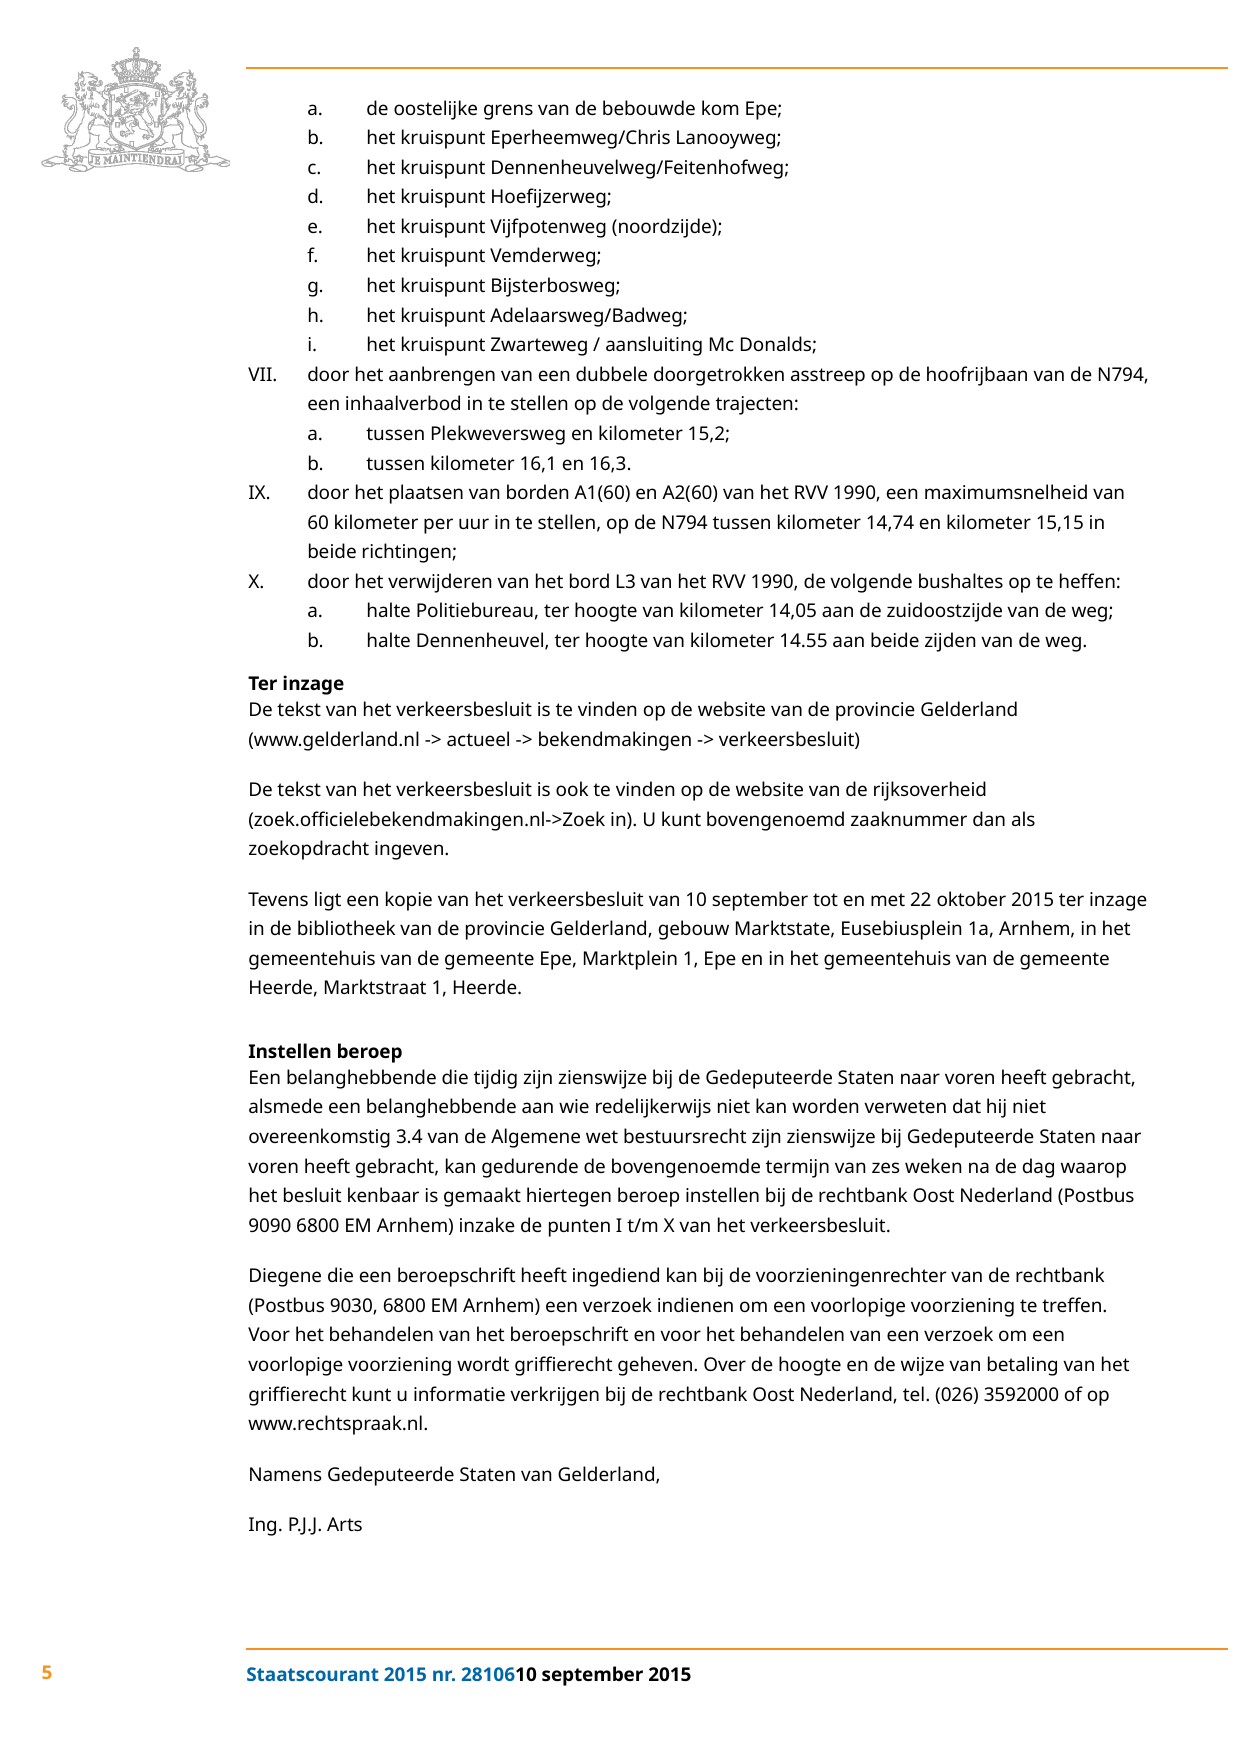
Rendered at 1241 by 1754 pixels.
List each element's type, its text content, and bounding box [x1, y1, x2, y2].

list het kruispunt Bijsterbosweg; [307, 272, 1152, 298]
text Ter inzage [248, 670, 1152, 696]
list het kruispunt Vijfpotenweg (noordzijde); [307, 213, 1152, 239]
text Een belanghebbende die tijdig zijn zienswijze bij de Gedeputeerde Staten naar voren heeft gebracht, alsmede een belanghebbende aan wie redelijkerwijs niet kan worden verweten dat hij niet overeenkomstig 3.4 van de Algemene wet bestuursrecht zijn zienswijze bij Gedeputeerde Staten naar voren heeft gebracht, kan gedurende de bovengenoemde termijn van zes weken na de dag waarop het besluit kenbaar is gemaakt hiertegen beroep instellen bij de rechtbank Oost Nederland (Postbus 9090 6800 EM Arnhem) inzake de punten I t/m X van het verkeersbesluit. [248, 1064, 1152, 1238]
list het kruispunt Eperheemweg/Chris Lanooyweg; [307, 124, 1152, 150]
list het kruispunt Dennenheuvelweg/Feitenhofweg; [307, 154, 1152, 180]
text De tekst van het verkeersbesluit is te vinden op de website van de provincie Gelderland (www.gelderland.nl -> actueel -> bekendmakingen -> verkeersbesluit) [248, 696, 1152, 751]
list halte Politiebureau, ter hoogte van kilometer 14,05 aan de zuidoostzijde van de weg; [307, 598, 1152, 623]
list halte Dennenheuvel, ter hoogte van kilometer 14.55 aan beide zijden van de weg. [307, 627, 1152, 653]
list door het aanbrengen van een dubbele doorgetrokken asstreep op de hoofrijbaan van de N794, een inhaalverbod in te stellen op de volgende trajecten: [248, 361, 1152, 416]
text Diegene die een beroepschrift heeft ingediend kan bij de voorzieningenrechter van de rechtbank (Postbus 9030, 6800 EM Arnhem) een verzoek indienen om een voorlopige voorziening te treffen. Voor het behandelen van het beroepschrift en voor het behandelen van een verzoek om een voorlopige voorziening wordt griffierecht geheven. Over de hoogte en de wijze van betaling van het griffierecht kunt u informatie verkrijgen bij de rechtbank Oost Nederland, tel. (026) 3592000 of op www.rechtspraak.nl. [248, 1262, 1152, 1436]
list tussen Plekweversweg en kilometer 15,2; [307, 420, 1152, 446]
list door het plaatsen van borden A1(60) en A2(60) van het RVV 1990, een maximumsnelheid van 60 kilometer per uur in te stellen, op de N794 tussen kilometer 14,74 en kilometer 15,15 in beide richtingen; [248, 479, 1152, 564]
text Instellen beroep [248, 1038, 1152, 1064]
text Namens Gedeputeerde Staten van Gelderland, [248, 1461, 1152, 1487]
list de oostelijke grens van de bebouwde kom Epe; [307, 95, 1152, 121]
list het kruispunt Adelaarsweg/Badweg; [307, 302, 1152, 328]
text De tekst van het verkeersbesluit is ook te vinden op de website van de rijksoverheid (zoek.officielebekendmakingen.nl->Zoek in). U kunt bovengenoemd zaaknummer dan als zoekopdracht ingeven. [248, 776, 1152, 861]
list tussen kilometer 16,1 en 16,3. [307, 450, 1152, 476]
list het kruispunt Vemderweg; [307, 243, 1152, 268]
list het kruispunt Hoefijzerweg; [307, 183, 1152, 209]
picture [41, 47, 231, 172]
text Tevens ligt een kopie van het verkeersbesluit van 10 september tot en met 22 oktober 2015 ter inzage in de bibliotheek van de provincie Gelderland, gebouw Marktstate, Eusebiusplein 1a, Arnhem, in het gemeentehuis van de gemeente Epe, Marktplein 1, Epe en in het gemeentehuis van de gemeente Heerde, Marktstraat 1, Heerde. [248, 886, 1152, 1000]
list door het verwijderen van het bord L3 van het RVV 1990, de volgende bushaltes op te heffen: [248, 568, 1152, 594]
text Ing. P.J.J. Arts [248, 1511, 1152, 1537]
list het kruispunt Zwarteweg / aansluiting Mc Donalds; [307, 331, 1152, 357]
